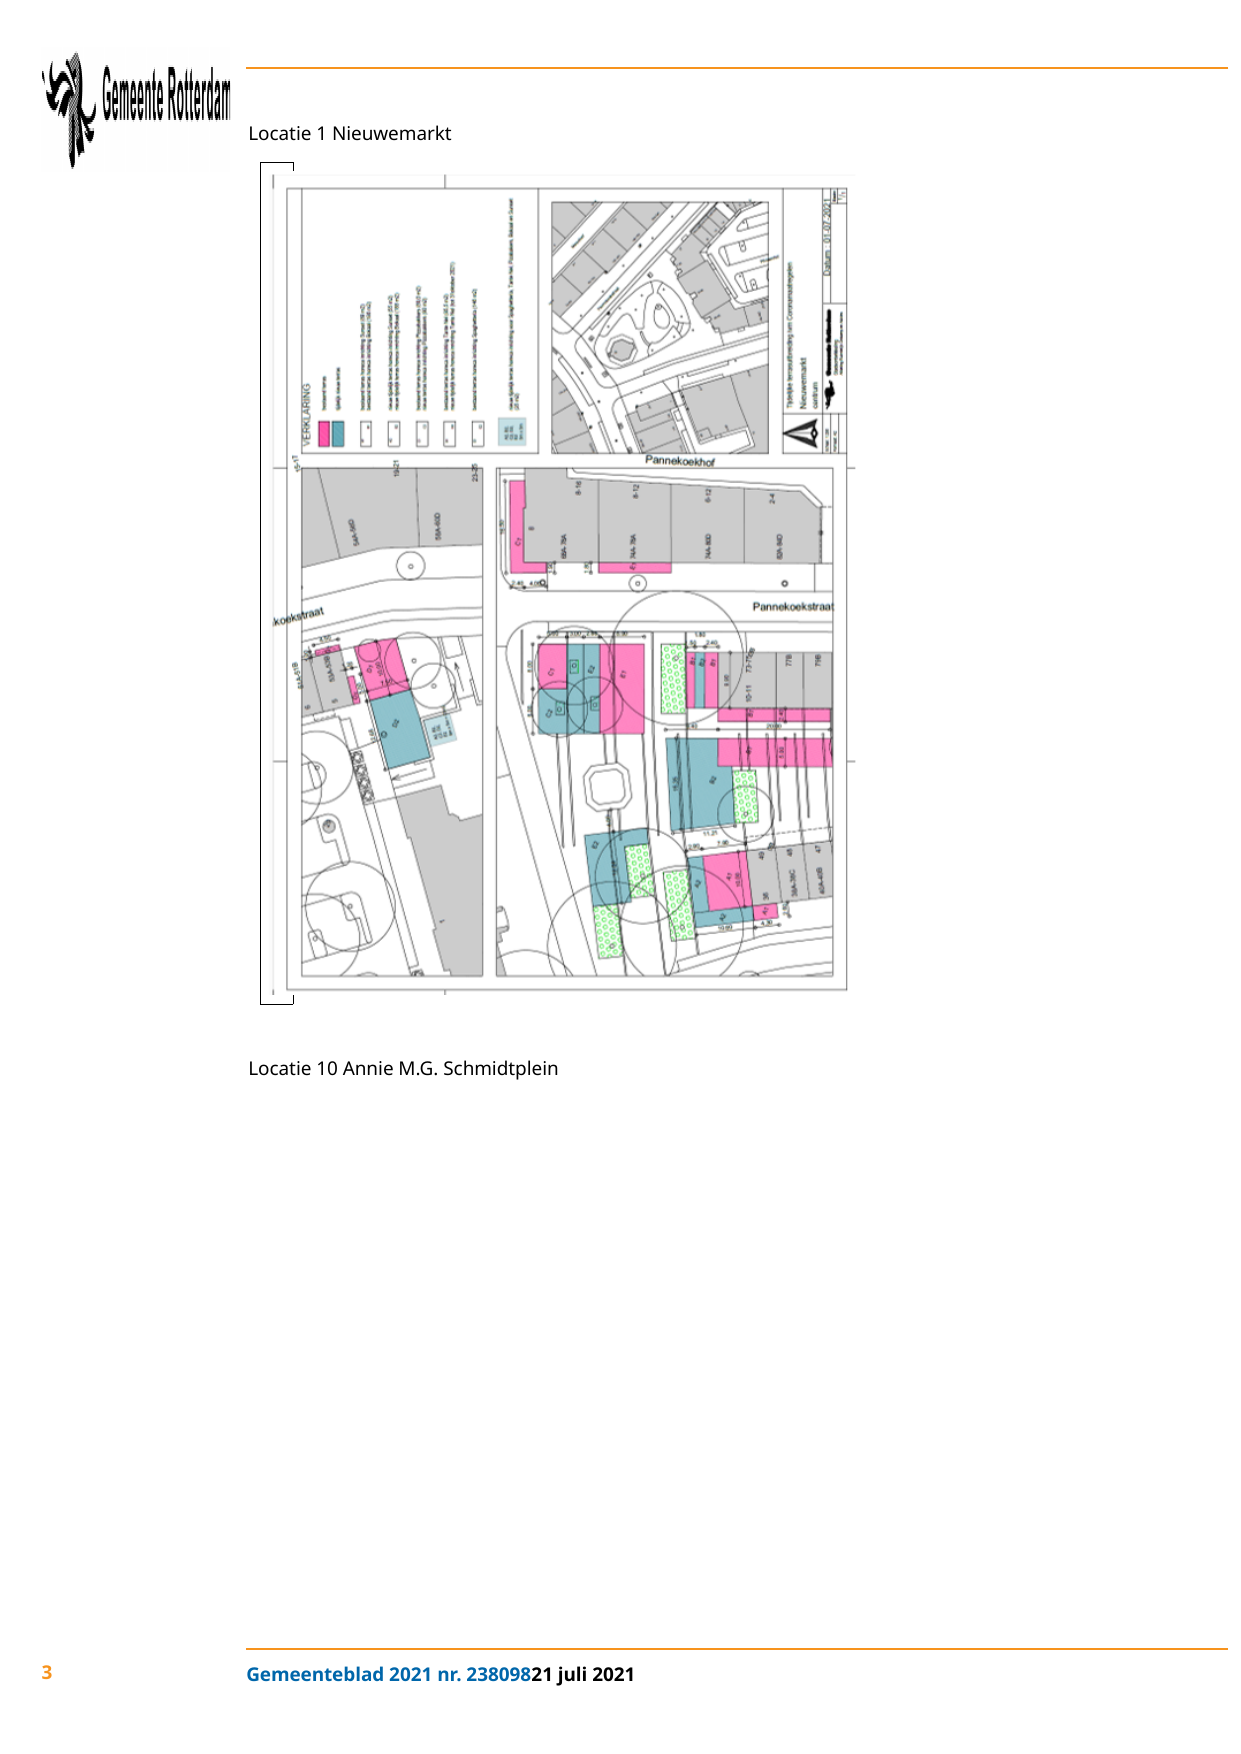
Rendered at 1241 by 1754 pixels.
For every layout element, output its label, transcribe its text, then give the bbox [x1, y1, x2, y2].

text Locatie 10 Annie M.G. Schmidtplein [248, 1055, 1152, 1081]
text Locatie 1 Nieuwemarkt [248, 121, 1152, 146]
picture [41, 47, 231, 172]
picture [268, 171, 860, 995]
